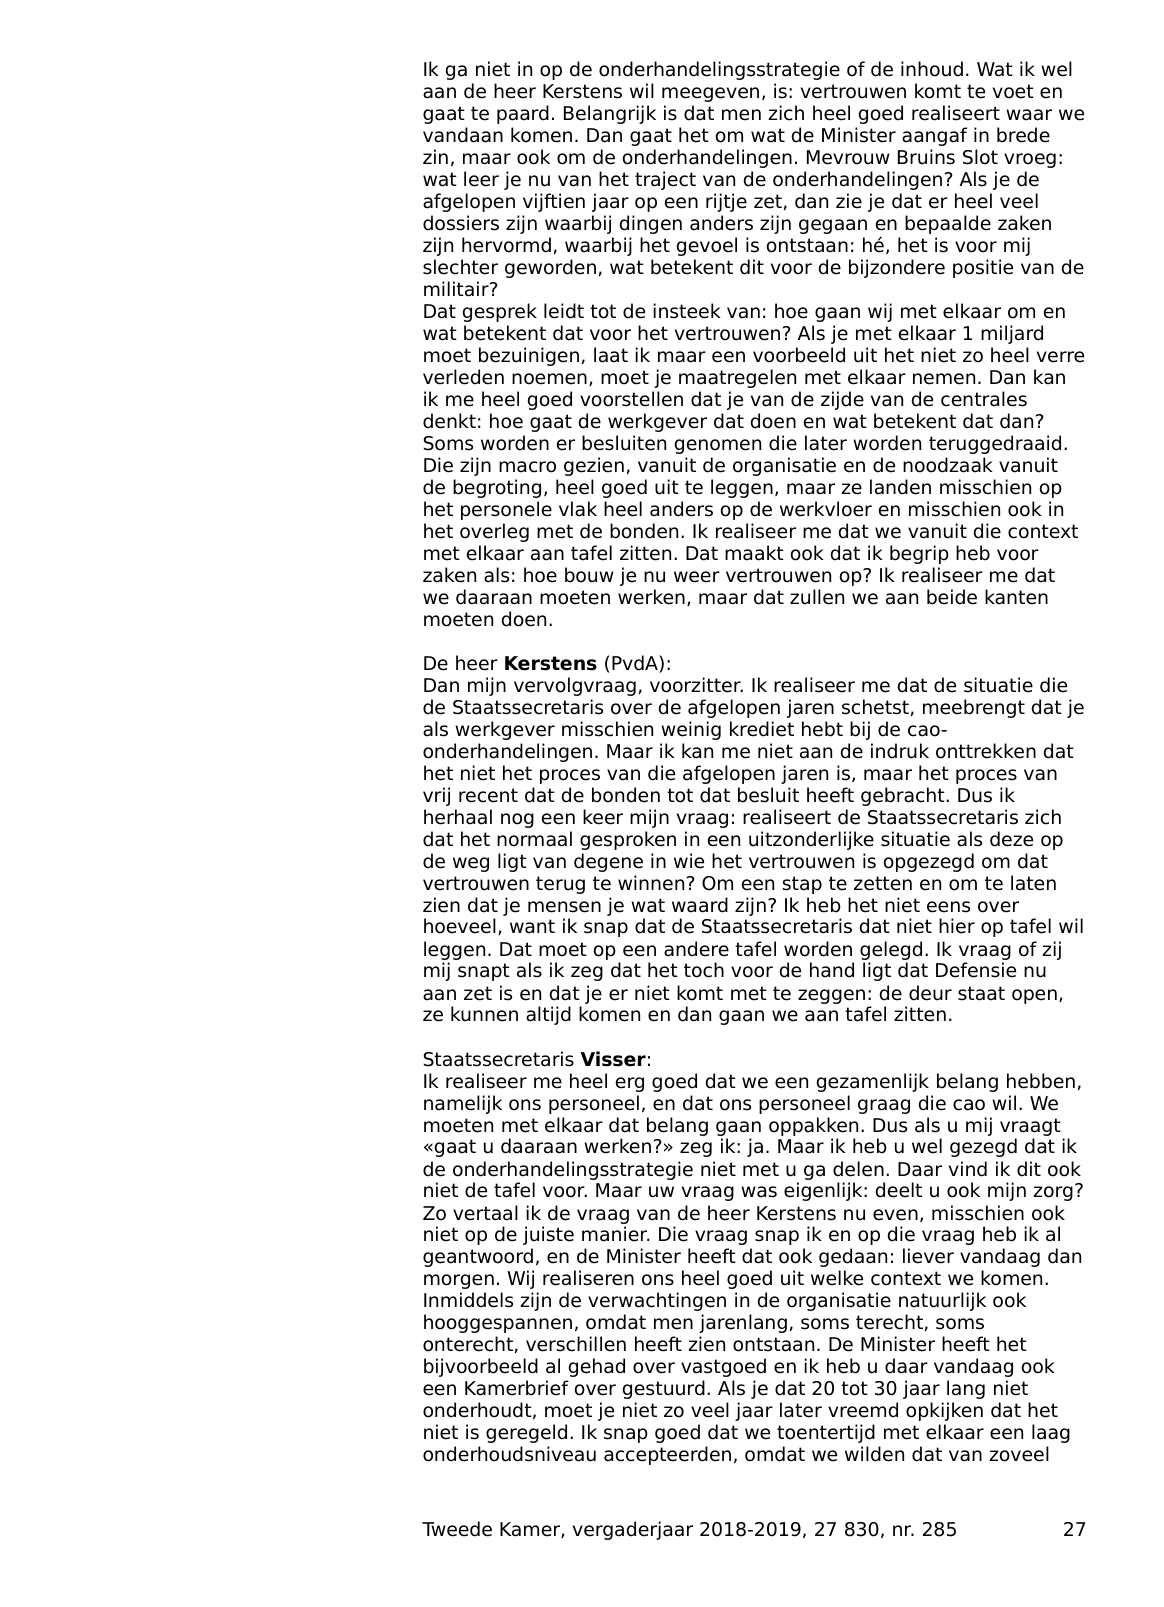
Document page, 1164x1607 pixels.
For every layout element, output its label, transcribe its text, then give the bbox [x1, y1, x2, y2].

text De heer Kerstens (PvdA): [422, 653, 1087, 675]
text Dan mijn vervolgvraag, voorzitter. Ik realiseer me dat de situatie die de Staatssecretaris over de afgelopen jaren schetst, meebrengt dat je als werkgever misschien weinig krediet hebt bij de cao-onderhandelingen. Maar ik kan me niet aan de indruk onttrekken dat het niet het proces van die afgelopen jaren is, maar het proces van vrij recent dat de bonden tot dat besluit heeft gebracht. Dus ik herhaal nog een keer mijn vraag: realiseert de Staatssecretaris zich dat het normaal gesproken in een uitzonderlijke situatie als deze op de weg ligt van degene in wie het vertrouwen is opgezegd om dat vertrouwen terug te winnen? Om een stap te zetten en om te laten zien dat je mensen je wat waard zijn? Ik heb het niet eens over hoeveel, want ik snap dat de Staatssecretaris dat niet hier op tafel wil leggen. Dat moet op een andere tafel worden gelegd. Ik vraag of zij mij snapt als ik zeg dat het toch voor de hand ligt dat Defensie nu aan zet is en dat je er niet komt met te zeggen: de deur staat open, ze kunnen altijd komen en dan gaan we aan tafel zitten. [422, 675, 1087, 1026]
text Ik realiseer me heel erg goed dat we een gezamenlijk belang hebben, namelijk ons personeel, en dat ons personeel graag die cao wil. We moeten met elkaar dat belang gaan oppakken. Dus als u mij vraagt «gaat u daaraan werken?» zeg ik: ja. Maar ik heb u wel gezegd dat ik de onderhandelingsstrategie niet met u ga delen. Daar vind ik dit ook niet de tafel voor. Maar uw vraag was eigenlijk: deelt u ook mijn zorg? Zo vertaal ik de vraag van de heer Kerstens nu even, misschien ook niet op de juiste manier. Die vraag snap ik en op die vraag heb ik al geantwoord, en de Minister heeft dat ook gedaan: liever vandaag dan morgen. Wij realiseren ons heel goed uit welke context we komen. Inmiddels zijn de verwachtingen in de organisatie natuurlijk ook hooggespannen, omdat men jarenlang, soms terecht, soms onterecht, verschillen heeft zien ontstaan. De Minister heeft het bijvoorbeeld al gehad over vastgoed en ik heb u daar vandaag ook een Kamerbrief over gestuurd. Als je dat 20 tot 30 jaar lang niet onderhoudt, moet je niet zo veel jaar later vreemd opkijken dat het niet is geregeld. Ik snap goed dat we toentertijd met elkaar een laag onderhoudsniveau accepteerden, omdat we wilden dat van zoveel [422, 1071, 1087, 1466]
text Ik ga niet in op de onderhandelingsstrategie of de inhoud. Wat ik wel aan de heer Kerstens wil meegeven, is: vertrouwen komt te voet en gaat te paard. Belangrijk is dat men zich heel goed realiseert waar we vandaan komen. Dan gaat het om wat de Minister aangaf in brede zin, maar ook om de onderhandelingen. Mevrouw Bruins Slot vroeg: wat leer je nu van het traject van de onderhandelingen? Als je de afgelopen vijftien jaar op een rijtje zet, dan zie je dat er heel veel dossiers zijn waarbij dingen anders zijn gegaan en bepaalde zaken zijn hervormd, waarbij het gevoel is ontstaan: hé, het is voor mij slechter geworden, wat betekent dit voor de bijzondere positie van de militair? [422, 59, 1087, 301]
text Dat gesprek leidt tot de insteek van: hoe gaan wij met elkaar om en wat betekent dat voor het vertrouwen? Als je met elkaar 1 miljard moet bezuinigen, laat ik maar een voorbeeld uit het niet zo heel verre verleden noemen, moet je maatregelen met elkaar nemen. Dan kan ik me heel goed voorstellen dat je van de zijde van de centrales denkt: hoe gaat de werkgever dat doen en wat betekent dat dan? Soms worden er besluiten genomen die later worden teruggedraaid. Die zijn macro gezien, vanuit de organisatie en de noodzaak vanuit de begroting, heel goed uit te leggen, maar ze landen misschien op het personele vlak heel anders op de werkvloer en misschien ook in het overleg met de bonden. Ik realiseer me dat we vanuit die context met elkaar aan tafel zitten. Dat maakt ook dat ik begrip heb voor zaken als: hoe bouw je nu weer vertrouwen op? Ik realiseer me dat we daaraan moeten werken, maar dat zullen we aan beide kanten moeten doen. [422, 301, 1087, 631]
text Staatssecretaris Visser: [422, 1048, 1087, 1071]
